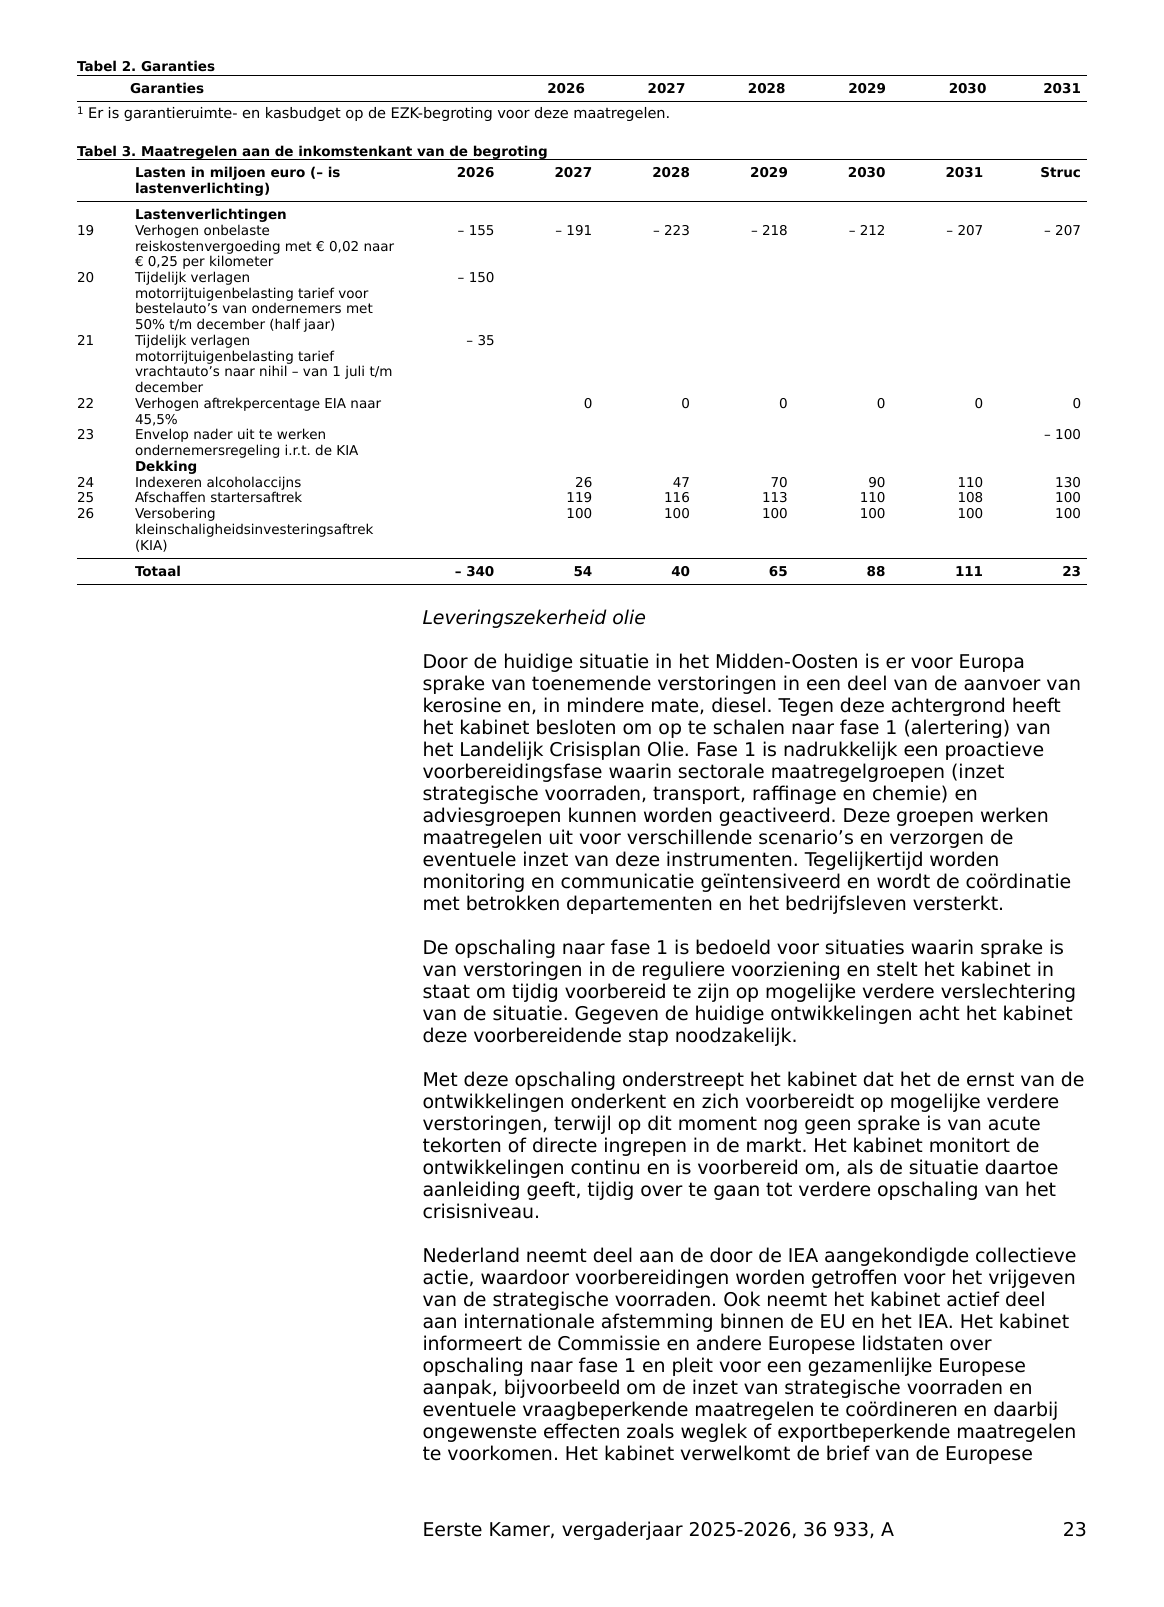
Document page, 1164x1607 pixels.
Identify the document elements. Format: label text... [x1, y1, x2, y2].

table_cell 2030 [892, 76, 992, 101]
table_cell [403, 202, 500, 223]
table_cell – 155 [403, 223, 500, 270]
table_cell 2028 [691, 76, 791, 101]
table_cell [598, 202, 696, 223]
table_cell – 207 [989, 223, 1087, 270]
table_cell 2029 [696, 160, 793, 201]
table_cell [891, 459, 989, 474]
table_cell 100 [891, 506, 989, 558]
table_cell [77, 459, 129, 474]
table_cell [891, 202, 989, 223]
table_cell – 340 [403, 559, 500, 584]
table_cell [403, 474, 500, 490]
table_cell [500, 270, 598, 333]
table_cell 0 [891, 396, 989, 427]
table_cell 100 [598, 506, 696, 558]
table_cell 90 [794, 474, 891, 490]
text De opschaling naar fase 1 is bedoeld voor situaties waarin sprake is van verstoringen in de reguliere voorziening en stelt het kabinet in staat om tijdig voorbereid te zijn op mogelijke verdere verslechtering van de situatie. Gegeven de huidige ontwikkelingen acht het kabinet deze voorbereidende stap noodzakelijk. [422, 937, 1087, 1047]
table_cell 19 [77, 223, 129, 270]
text Met deze opschaling onderstreept het kabinet dat het de ernst van de ontwikkelingen onderkent en zich voorbereidt op mogelijke verdere verstoringen, terwijl op dit moment nog geen sprake is van acute tekorten of directe ingrepen in de markt. Het kabinet monitort de ontwikkelingen continu en is voorbereid om, als de situatie daartoe aanleiding geeft, tijdig over te gaan tot verdere opschaling van het crisisniveau. [422, 1069, 1087, 1223]
table_cell 0 [794, 396, 891, 427]
table_cell Versobering kleinschaligheidsinvesteringsaftrek (KIA) [129, 506, 402, 558]
table_cell [77, 160, 129, 201]
table_cell Tijdelijk verlagen motorrijtuigenbelasting tarief voor bestelauto’s van ondernemers met 50% t/m december (half jaar) [129, 270, 402, 333]
table_cell 0 [500, 396, 598, 427]
table_cell – 223 [598, 223, 696, 270]
table_cell Envelop nader uit te werken ondernemersregeling i.r.t. de KIA [129, 427, 402, 459]
table_cell [403, 396, 500, 427]
table_cell [891, 427, 989, 459]
table_cell 2026 [490, 76, 591, 101]
table_cell [403, 506, 500, 558]
table_cell [696, 427, 793, 459]
table_cell – 35 [403, 333, 500, 396]
table_cell 88 [794, 559, 891, 584]
table_cell Verhogen onbelaste reiskostenvergoeding met € 0,02 naar € 0,25 per kilometer [129, 223, 402, 270]
table_cell 23 [989, 559, 1087, 584]
table_cell [500, 333, 598, 396]
table_cell [77, 202, 129, 223]
table_cell Struc [989, 160, 1087, 201]
table_cell [77, 76, 124, 101]
table_cell 2029 [791, 76, 892, 101]
table_cell 40 [598, 559, 696, 584]
table_cell 111 [891, 559, 989, 584]
table_cell 108 [891, 490, 989, 506]
text Nederland neemt deel aan de door de IEA aangekondigde collectieve actie, waardoor voorbereidingen worden getroffen voor het vrijgeven van de strategische voorraden. Ook neemt het kabinet actief deel aan internationale afstemming binnen de EU en het IEA. Het kabinet informeert de Commissie en andere Europese lidstaten over opschaling naar fase 1 en pleit voor een gezamenlijke Europese aanpak, bijvoorbeeld om de inzet van strategische voorraden en eventuele vraagbeperkende maatregelen te coördineren en daarbij ongewenste effecten zoals weglek of exportbeperkende maatregelen te voorkomen. Het kabinet verwelkomt de brief van de Europese [422, 1245, 1087, 1465]
table_cell 20 [77, 270, 129, 333]
table_cell – 150 [403, 270, 500, 333]
table_cell Lasten in miljoen euro (– is lastenverlichting) [129, 160, 402, 201]
table_cell Totaal [129, 559, 402, 584]
table_cell 23 [77, 427, 129, 459]
table_cell [500, 459, 598, 474]
table_cell 2031 [891, 160, 989, 201]
table_cell 25 [77, 490, 129, 506]
table_cell 2027 [500, 160, 598, 201]
table_cell 110 [794, 490, 891, 506]
subtitle Leveringszekerheid olie [422, 607, 1087, 629]
table_cell [989, 202, 1087, 223]
table_cell [696, 333, 793, 396]
table_cell [794, 459, 891, 474]
table_cell 54 [500, 559, 598, 584]
table_cell [598, 270, 696, 333]
table_cell 22 [77, 396, 129, 427]
table_cell 24 [77, 474, 129, 490]
table_cell 0 [989, 396, 1087, 427]
table_cell – 100 [989, 427, 1087, 459]
table_cell [794, 270, 891, 333]
table_cell 113 [696, 490, 793, 506]
table_cell 2026 [403, 160, 500, 201]
table_cell [77, 559, 129, 584]
table_cell Dekking [129, 459, 402, 474]
table_cell [500, 427, 598, 459]
table_cell [403, 459, 500, 474]
table_cell [794, 427, 891, 459]
table_header Tabel 2. Garanties [77, 59, 1087, 75]
table_cell 100 [794, 506, 891, 558]
table_cell [794, 333, 891, 396]
table_cell 0 [696, 396, 793, 427]
table_cell – 207 [891, 223, 989, 270]
table_cell Verhogen aftrekpercentage EIA naar 45,5% [129, 396, 402, 427]
table_cell 100 [696, 506, 793, 558]
table_cell Indexeren alcoholaccijns [129, 474, 402, 490]
table_cell 21 [77, 333, 129, 396]
table_cell 116 [598, 490, 696, 506]
table_cell Garanties [124, 76, 490, 101]
table_cell – 212 [794, 223, 891, 270]
table_header Tabel 3. Maatregelen aan de inkomstenkant van de begroting [77, 144, 1087, 159]
table_cell [891, 270, 989, 333]
table_cell 1 Er is garantieruimte- en kasbudget op de EZK-begroting voor deze maatregelen. [77, 102, 1087, 122]
table_cell [598, 459, 696, 474]
table_cell 47 [598, 474, 696, 490]
table_cell 100 [989, 506, 1087, 558]
table_cell 26 [500, 474, 598, 490]
table_cell 110 [891, 474, 989, 490]
table_cell [696, 202, 793, 223]
table_cell 2027 [591, 76, 691, 101]
table_cell [598, 333, 696, 396]
table_cell 65 [696, 559, 793, 584]
table_cell 2028 [598, 160, 696, 201]
table_cell 100 [989, 490, 1087, 506]
table_cell 0 [598, 396, 696, 427]
table_cell [989, 333, 1087, 396]
table_cell 2030 [794, 160, 891, 201]
table_cell 100 [500, 506, 598, 558]
table_cell Afschaffen startersaftrek [129, 490, 402, 506]
table_cell [403, 490, 500, 506]
table_cell 119 [500, 490, 598, 506]
table_cell 70 [696, 474, 793, 490]
table_cell 130 [989, 474, 1087, 490]
table_cell [696, 459, 793, 474]
table_cell 2031 [992, 76, 1087, 101]
table_cell Lastenverlichtingen [129, 202, 402, 223]
table_cell [500, 202, 598, 223]
table_cell [794, 202, 891, 223]
table_cell [989, 270, 1087, 333]
table_cell 26 [77, 506, 129, 558]
table_cell [891, 333, 989, 396]
table_cell Tijdelijk verlagen motorrijtuigenbelasting tarief vrachtauto’s naar nihil – van 1 juli t/m december [129, 333, 402, 396]
table_cell [403, 427, 500, 459]
text Door de huidige situatie in het Midden-Oosten is er voor Europa sprake van toenemende verstoringen in een deel van de aanvoer van kerosine en, in mindere mate, diesel. Tegen deze achtergrond heeft het kabinet besloten om op te schalen naar fase 1 (alertering) van het Landelijk Crisisplan Olie. Fase 1 is nadrukkelijk een proactieve voorbereidingsfase waarin sectorale maatregelgroepen (inzet strategische voorraden, transport, raffinage en chemie) en adviesgroepen kunnen worden geactiveerd. Deze groepen werken maatregelen uit voor verschillende scenario’s en verzorgen de eventuele inzet van deze instrumenten. Tegelijkertijd worden monitoring en communicatie geïntensiveerd en wordt de coördinatie met betrokken departementen en het bedrijfsleven versterkt. [422, 651, 1087, 915]
table_cell [598, 427, 696, 459]
table_cell – 191 [500, 223, 598, 270]
table_cell [989, 459, 1087, 474]
table_cell – 218 [696, 223, 793, 270]
table_cell [696, 270, 793, 333]
